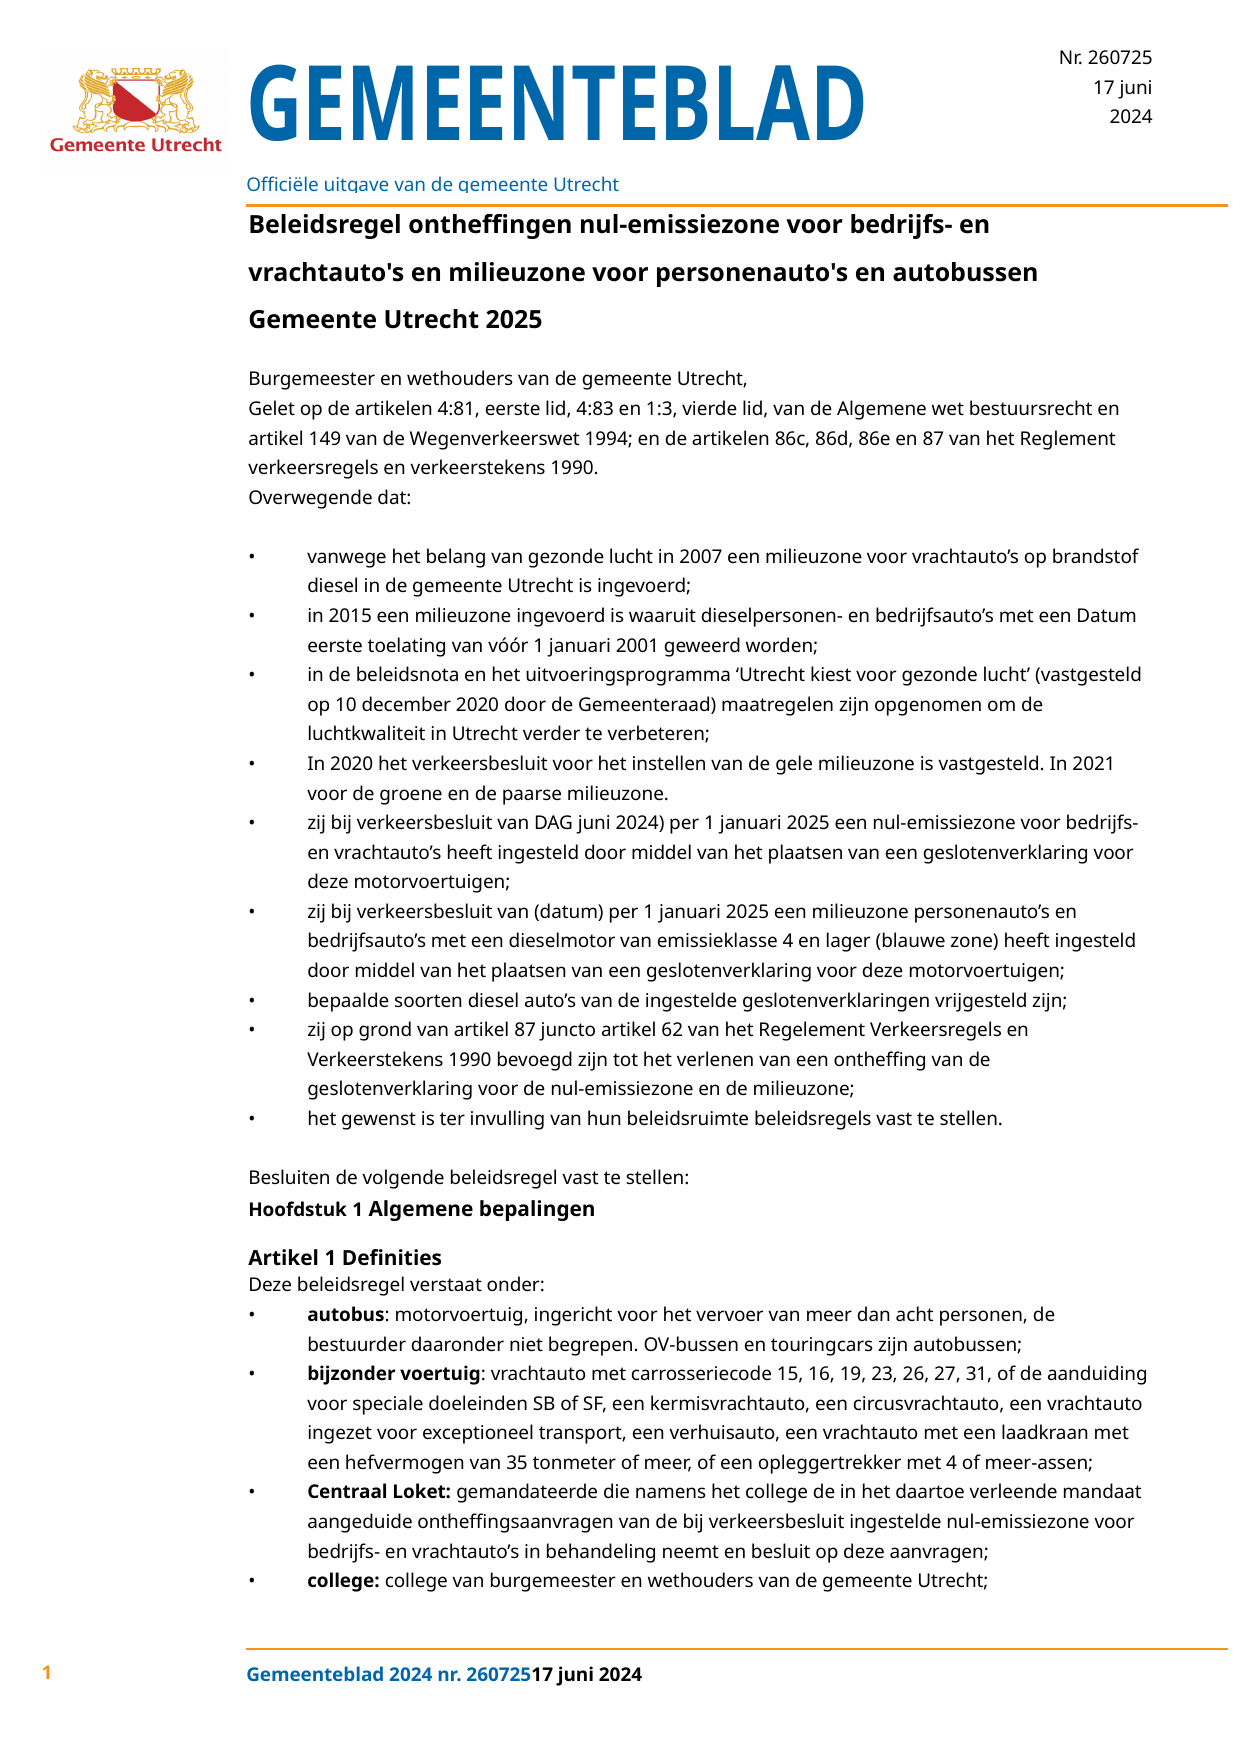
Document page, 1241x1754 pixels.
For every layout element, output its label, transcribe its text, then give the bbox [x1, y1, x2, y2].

text Besluiten de volgende beleidsregel vast te stellen: [248, 1164, 1152, 1190]
list in de beleidsnota en het uitvoeringsprogramma ‘Utrecht kiest voor gezonde lucht’ (vastgesteld op 10 december 2020 door de Gemeenteraad) maatregelen zijn opgenomen om de luchtkwaliteit in Utrecht verder te verbeteren; [248, 661, 1152, 746]
list zij op grond van artikel 87 juncto artikel 62 van het Regelement Verkeersregels en Verkeerstekens 1990 bevoegd zijn tot het verlenen van een ontheffing van de geslotenverklaring voor de nul-emissiezone en de milieuzone; [248, 1016, 1152, 1101]
text Hoofdstuk 1 Algemene bepalingen [248, 1194, 1152, 1222]
text Gelet op de artikelen 4:81, eerste lid, 4:83 en 1:3, vierde lid, van de Algemene wet bestuursrecht en artikel 149 van de Wegenverkeerswet 1994; en de artikelen 86c, 86d, 86e en 87 van het Reglement verkeersregels en verkeerstekens 1990. [248, 395, 1152, 480]
text Beleidsregel ontheffingen nul-emissiezone voor bedrijfs- en vrachtauto's en milieuzone voor personenauto's en autobussen Gemeente Utrecht 2025 [248, 207, 1152, 336]
list zij bij verkeersbesluit van (datum) per 1 januari 2025 een milieuzone personenauto’s en bedrijfsauto’s met een dieselmotor van emissieklasse 4 en lager (blauwe zone) heeft ingesteld door middel van het plaatsen van een geslotenverklaring voor deze motorvoertuigen; [248, 898, 1152, 983]
list vanwege het belang van gezonde lucht in 2007 een milieuzone voor vrachtauto’s op brandstof diesel in de gemeente Utrecht is ingevoerd; [248, 543, 1152, 598]
list college: college van burgemeester en wethouders van de gemeente Utrecht; [248, 1567, 1152, 1593]
text Artikel 1 Definities [248, 1243, 1152, 1272]
list zij bij verkeersbesluit van DAG juni 2024) per 1 januari 2025 een nul-emissiezone voor bedrijfs- en vrachtauto’s heeft ingesteld door middel van het plaatsen van een geslotenverklaring voor deze motorvoertuigen; [248, 809, 1152, 894]
list in 2015 een milieuzone ingevoerd is waaruit dieselpersonen- en bedrijfsauto’s met een Datum eerste toelating van vóór 1 januari 2001 geweerd worden; [248, 602, 1152, 657]
list bijzonder voertuig: vrachtauto met carrosseriecode 15, 16, 19, 23, 26, 27, 31, of de aanduiding voor speciale doeleinden SB of SF, een kermisvrachtauto, een circusvrachtauto, een vrachtauto ingezet voor exceptioneel transport, een verhuisauto, een vrachtauto met een laadkraan met een hefvermogen van 35 tonmeter of meer, of een opleggertrekker met 4 of meer-assen; [248, 1360, 1152, 1475]
picture [41, 47, 231, 172]
list Centraal Loket: gemandateerde die namens het college de in het daartoe verleende mandaat aangeduide ontheffingsaanvragen van de bij verkeersbesluit ingestelde nul-emissiezone voor bedrijfs- en vrachtauto’s in behandeling neemt en besluit op deze aanvragen; [248, 1479, 1152, 1563]
list het gewenst is ter invulling van hun beleidsruimte beleidsregels vast te stellen. [248, 1105, 1152, 1131]
list In 2020 het verkeersbesluit voor het instellen van de gele milieuzone is vastgesteld. In 2021 voor de groene en de paarse milieuzone. [248, 750, 1152, 805]
text Deze beleidsregel verstaat onder: [248, 1272, 1152, 1297]
text Overwegende dat: [248, 484, 1152, 509]
text Burgemeester en wethouders van de gemeente Utrecht, [248, 366, 1152, 391]
list bepaalde soorten diesel auto’s van de ingestelde geslotenverklaringen vrijgesteld zijn; [248, 987, 1152, 1012]
list autobus: motorvoertuig, ingericht voor het vervoer van meer dan acht personen, de bestuurder daaronder niet begrepen. OV-bussen en touringcars zijn autobussen; [248, 1301, 1152, 1356]
